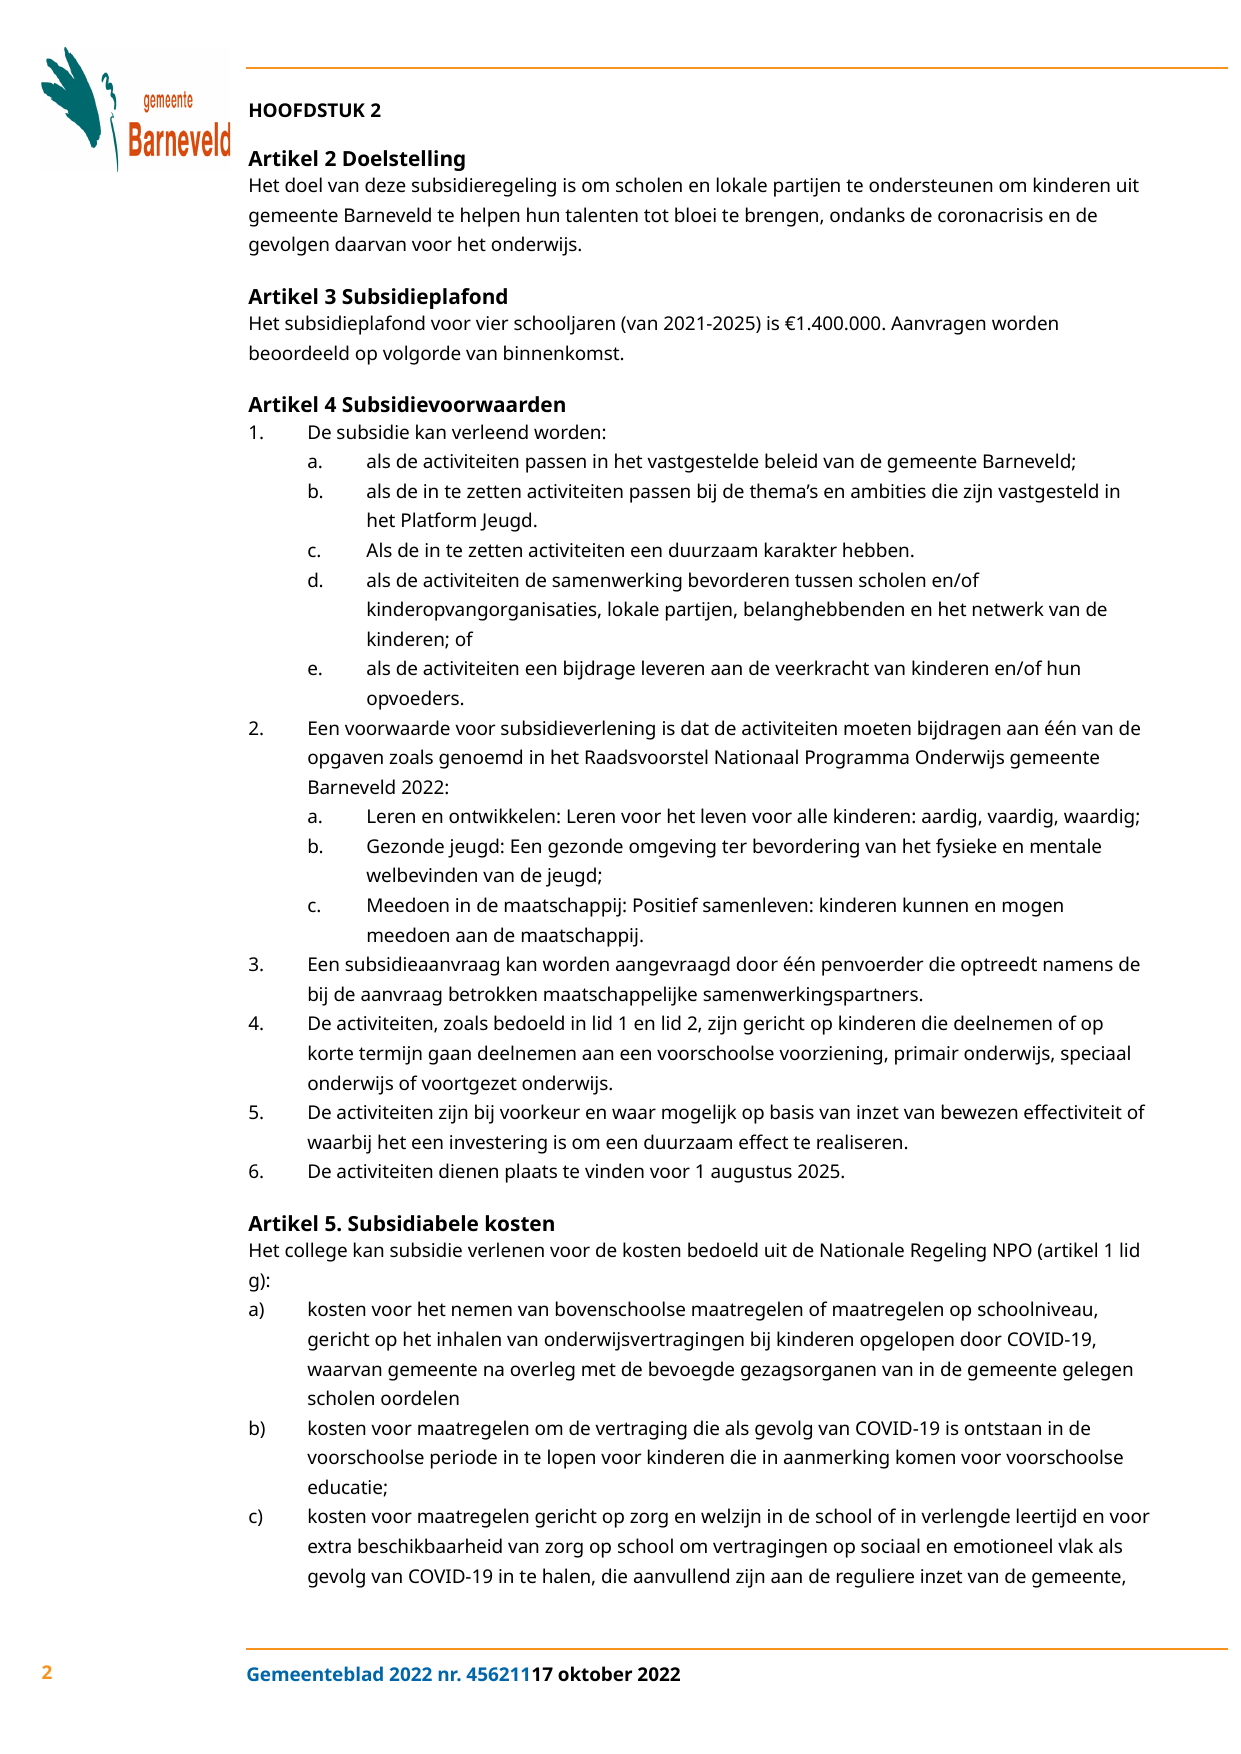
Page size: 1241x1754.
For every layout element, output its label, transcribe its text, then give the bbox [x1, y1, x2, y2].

text Artikel 3 Subsidieplafond [248, 282, 1152, 311]
list De subsidie kan verleend worden: [248, 419, 1152, 445]
text HOOFDSTUK 2 [248, 95, 1152, 123]
list De activiteiten dienen plaats te vinden voor 1 augustus 2025. [248, 1158, 1152, 1184]
list als de activiteiten de samenwerking bevorderen tussen scholen en/of kinderopvangorganisaties, lokale partijen, belanghebbenden en het netwerk van de kinderen; of [307, 567, 1152, 652]
list als de activiteiten een bijdrage leveren aan de veerkracht van kinderen en/of hun opvoeders. [307, 656, 1152, 711]
list Een voorwaarde voor subsidieverlening is dat de activiteiten moeten bijdragen aan één van de opgaven zoals genoemd in het Raadsvoorstel Nationaal Programma Onderwijs gemeente Barneveld 2022: [248, 715, 1152, 800]
list kosten voor maatregelen gericht op zorg en welzijn in de school of in verlengde leertijd en voor extra beschikbaarheid van zorg op school om vertragingen op sociaal en emotioneel vlak als gevolg van COVID-19 in te halen, die aanvullend zijn aan de reguliere inzet van de gemeente, [248, 1504, 1152, 1588]
list als de activiteiten passen in het vastgestelde beleid van de gemeente Barneveld; [307, 448, 1152, 474]
text Het college kan subsidie verlenen voor de kosten bedoeld uit de Nationale Regeling NPO (artikel 1 lid g): [248, 1237, 1152, 1293]
text Het subsidieplafond voor vier schooljaren (van 2021-2025) is €1.400.000. Aanvragen worden beoordeeld op volgorde van binnenkomst. [248, 311, 1152, 366]
text Artikel 5. Subsidiabele kosten [248, 1209, 1152, 1237]
list De activiteiten, zoals bedoeld in lid 1 en lid 2, zijn gericht op kinderen die deelnemen of op korte termijn gaan deelnemen aan een voorschoolse voorziening, primair onderwijs, speciaal onderwijs of voortgezet onderwijs. [248, 1011, 1152, 1096]
list kosten voor maatregelen om de vertraging die als gevolg van COVID-19 is ontstaan in de voorschoolse periode in te lopen voor kinderen die in aanmerking komen voor voorschoolse educatie; [248, 1415, 1152, 1500]
text Artikel 4 Subsidievoorwaarden [248, 391, 1152, 419]
picture [41, 47, 231, 172]
list De activiteiten zijn bij voorkeur en waar mogelijk op basis van inzet van bewezen effectiviteit of waarbij het een investering is om een duurzaam effect te realiseren. [248, 1099, 1152, 1155]
text Het doel van deze subsidieregeling is om scholen en lokale partijen te ondersteunen om kinderen uit gemeente Barneveld te helpen hun talenten tot bloei te brengen, ondanks de coronacrisis en de gevolgen daarvan voor het onderwijs. [248, 172, 1152, 257]
list kosten voor het nemen van bovenschoolse maatregelen of maatregelen op schoolniveau, gericht op het inhalen van onderwijsvertragingen bij kinderen opgelopen door COVID-19, waarvan gemeente na overleg met de bevoegde gezagsorganen van in de gemeente gelegen scholen oordelen [248, 1297, 1152, 1411]
list Gezonde jeugd: Een gezonde omgeving ter bevordering van het fysieke en mentale welbevinden van de jeugd; [307, 833, 1152, 888]
list Leren en ontwikkelen: Leren voor het leven voor alle kinderen: aardig, vaardig, waardig; [307, 803, 1152, 829]
text Artikel 2 Doelstelling [248, 144, 1152, 172]
list Meedoen in de maatschappij: Positief samenleven: kinderen kunnen en mogen meedoen aan de maatschappij. [307, 892, 1152, 948]
list Als de in te zetten activiteiten een duurzaam karakter hebben. [307, 537, 1152, 563]
list Een subsidieaanvraag kan worden aangevraagd door één penvoerder die optreedt namens de bij de aanvraag betrokken maatschappelijke samenwerkingspartners. [248, 951, 1152, 1007]
list als de in te zetten activiteiten passen bij de thema’s en ambities die zijn vastgesteld in het Platform Jeugd. [307, 478, 1152, 533]
